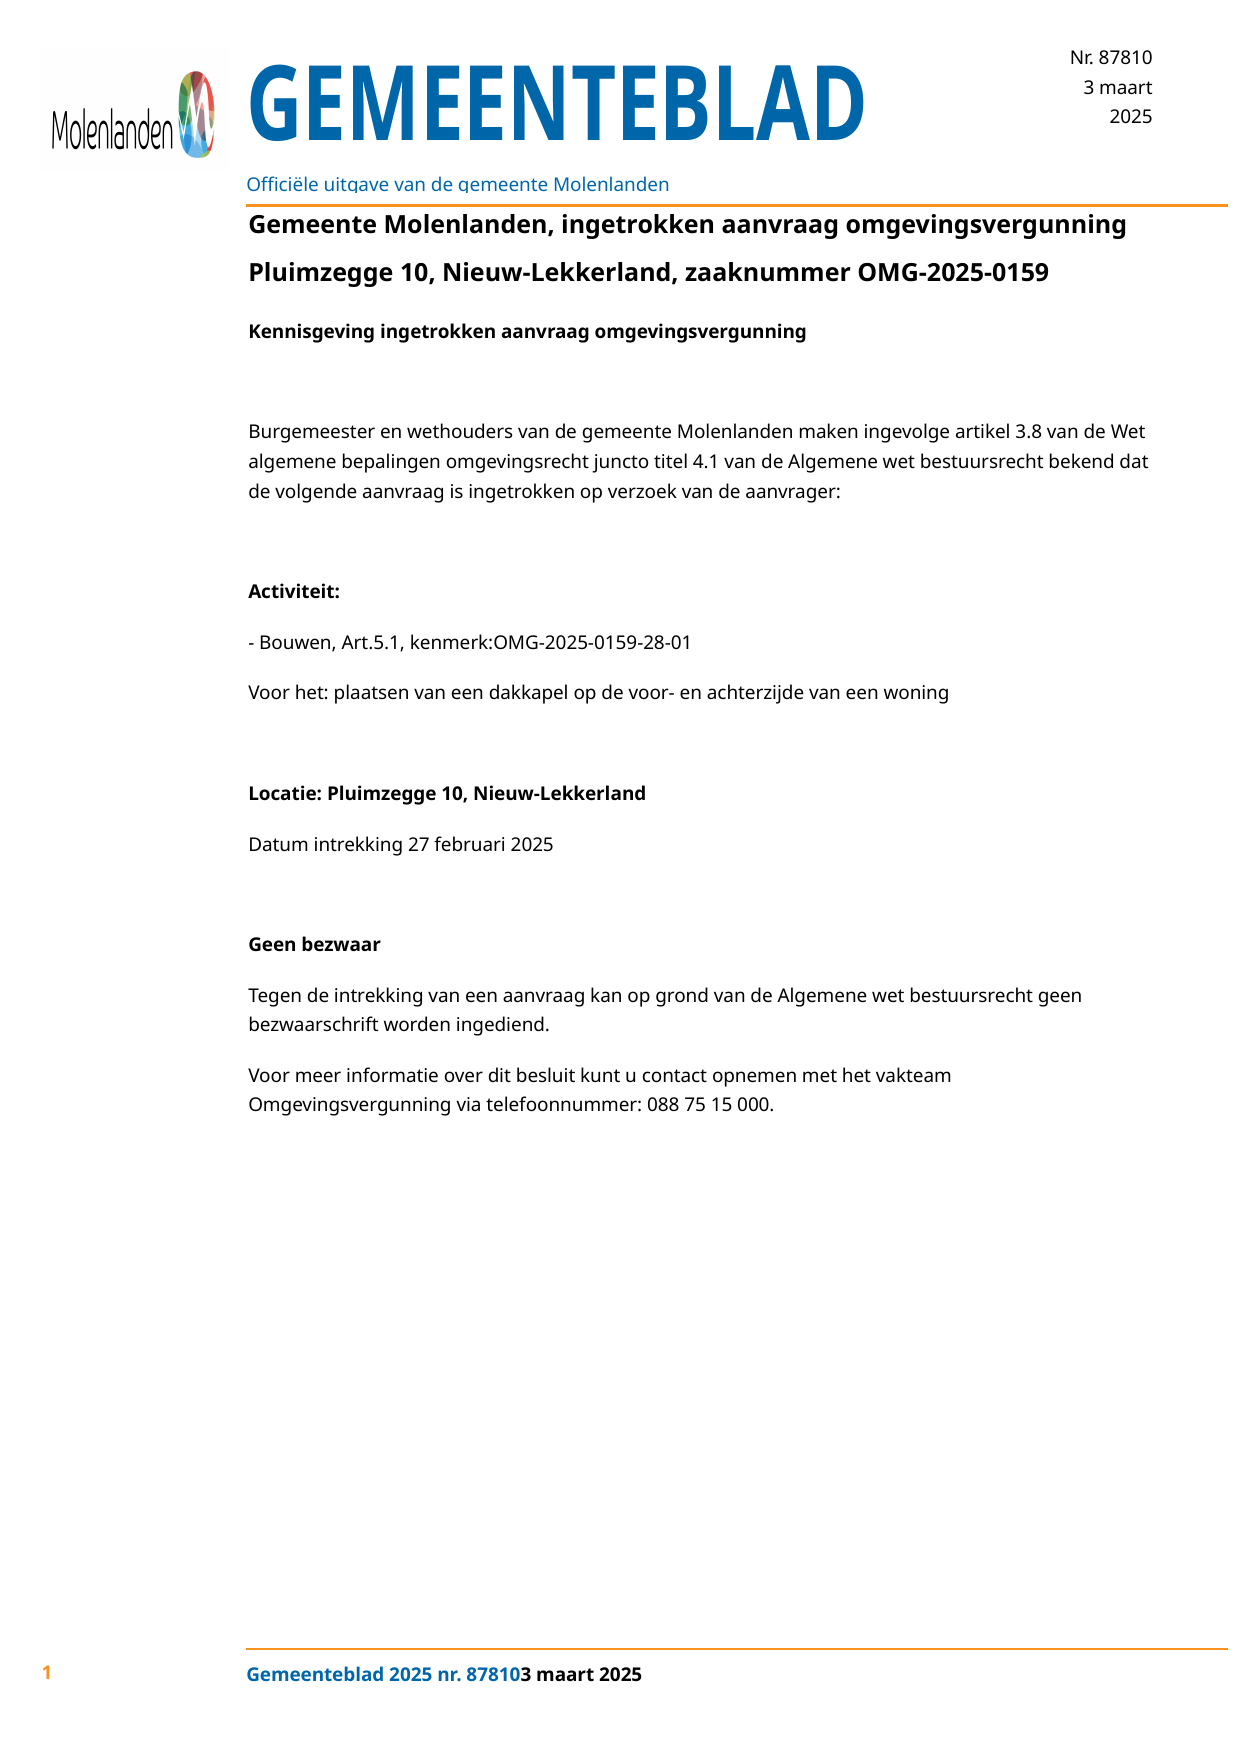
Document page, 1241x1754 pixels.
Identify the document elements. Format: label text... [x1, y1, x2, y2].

text Kennisgeving ingetrokken aanvraag omgevingsvergunning [248, 318, 1152, 344]
text - Bouwen, Art.5.1, kenmerk:OMG-2025-0159-28-01 [248, 629, 1152, 655]
text Burgemeester en wethouders van de gemeente Molenlanden maken ingevolge artikel 3.8 van de Wet algemene bepalingen omgevingsrecht juncto titel 4.1 van de Algemene wet bestuursrecht bekend dat de volgende aanvraag is ingetrokken op verzoek van de aanvrager: [248, 419, 1152, 504]
text Gemeente Molenlanden, ingetrokken aanvraag omgevingsvergunning Pluimzegge 10, Nieuw-Lekkerland, zaaknummer OMG-2025-0159 [248, 207, 1152, 288]
text Locatie: Pluimzegge 10, Nieuw-Lekkerland [248, 780, 1152, 806]
text Voor meer informatie over dit besluit kunt u contact opnemen met het vakteam Omgevingsvergunning via telefoonnummer: 088 75 15 000. [248, 1062, 1152, 1117]
text Voor het: plaatsen van een dakkapel op de voor- en achterzijde van een woning [248, 679, 1152, 705]
picture [41, 47, 231, 172]
text Activiteit: [248, 579, 1152, 604]
text Tegen de intrekking van een aanvraag kan op grond van de Algemene wet bestuursrecht geen bezwaarschrift worden ingediend. [248, 982, 1152, 1037]
text Geen bezwaar [248, 932, 1152, 957]
text Datum intrekking 27 februari 2025 [248, 831, 1152, 857]
